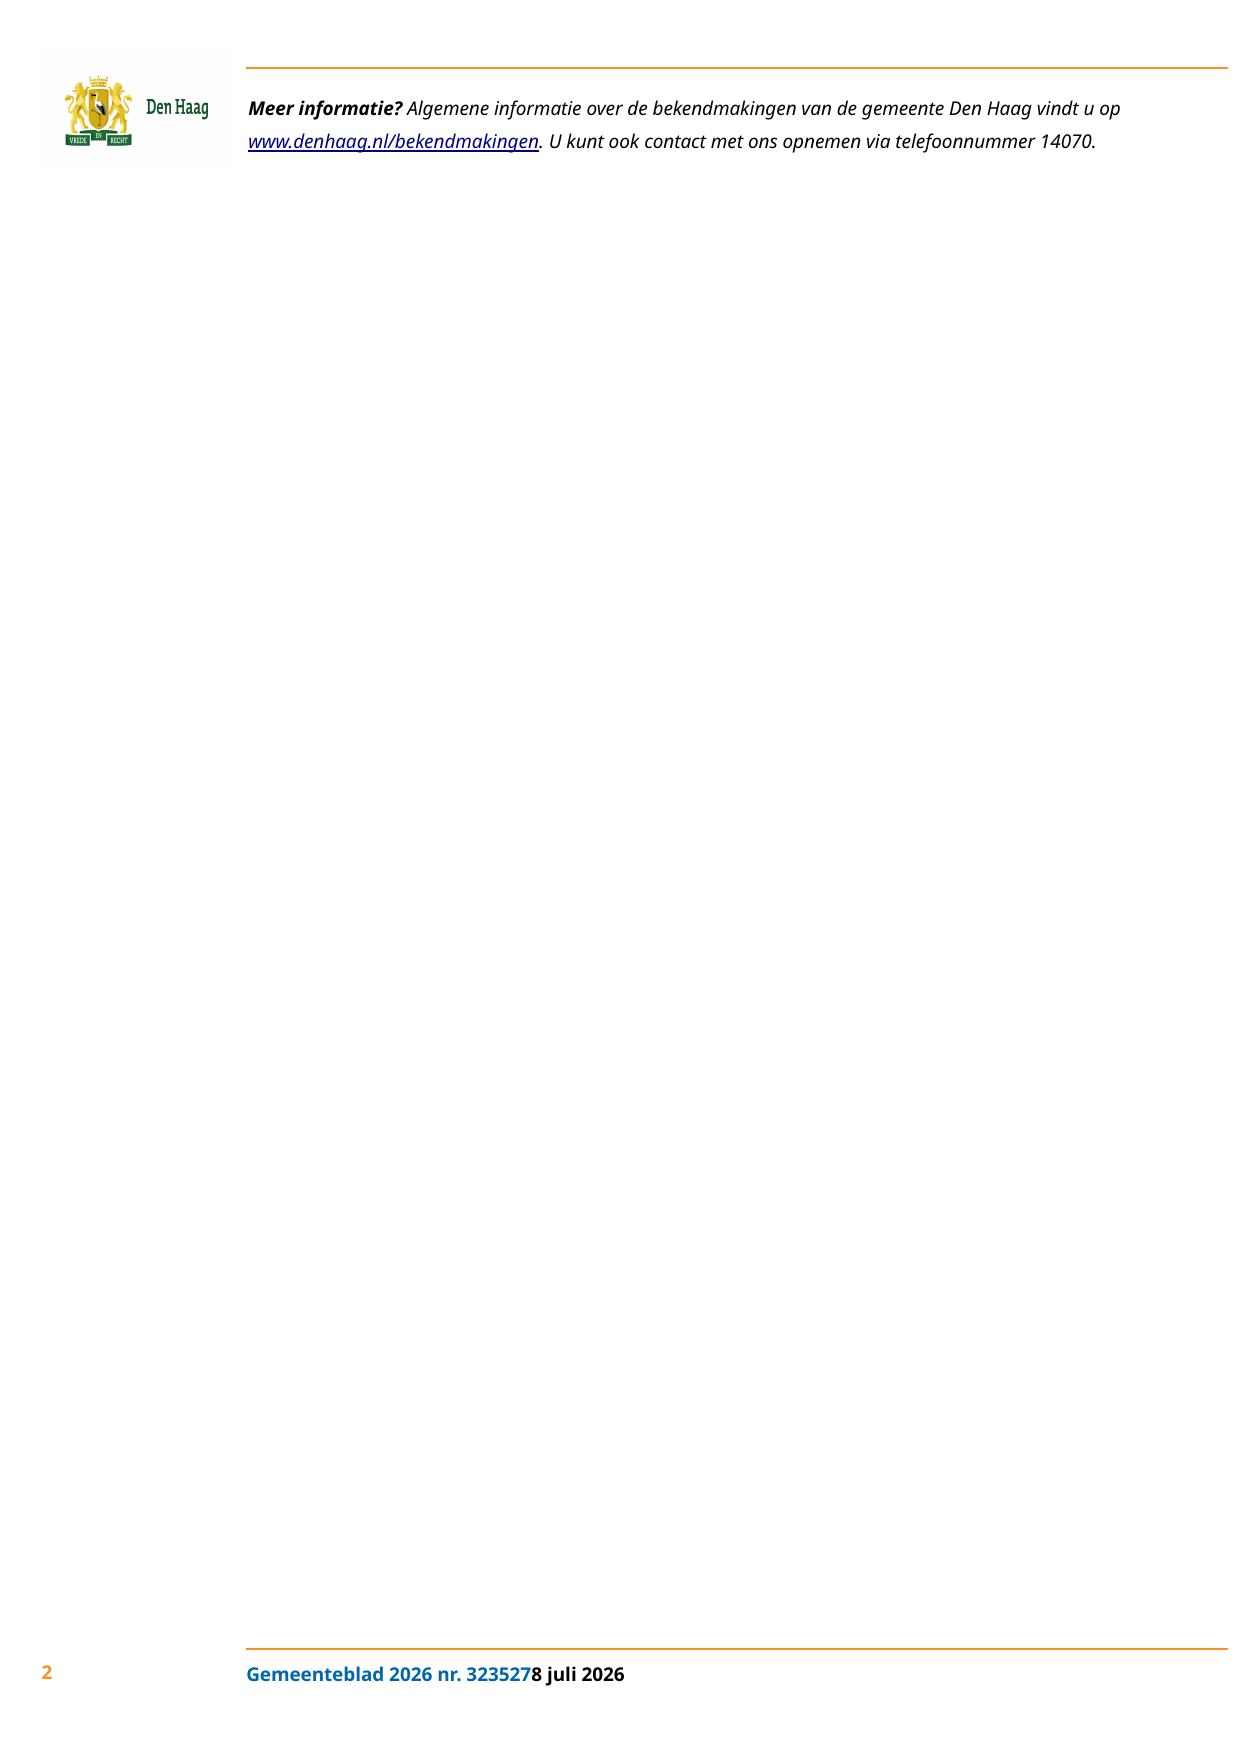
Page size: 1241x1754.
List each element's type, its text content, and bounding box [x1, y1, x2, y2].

text Meer informatie? Algemene informatie over de bekendmakingen van de gemeente Den Haag vindt u op www.denhaag.nl/bekendmakingen. U kunt ook contact met ons opnemen via telefoonnummer 14070. [248, 95, 1152, 154]
picture [41, 47, 231, 172]
